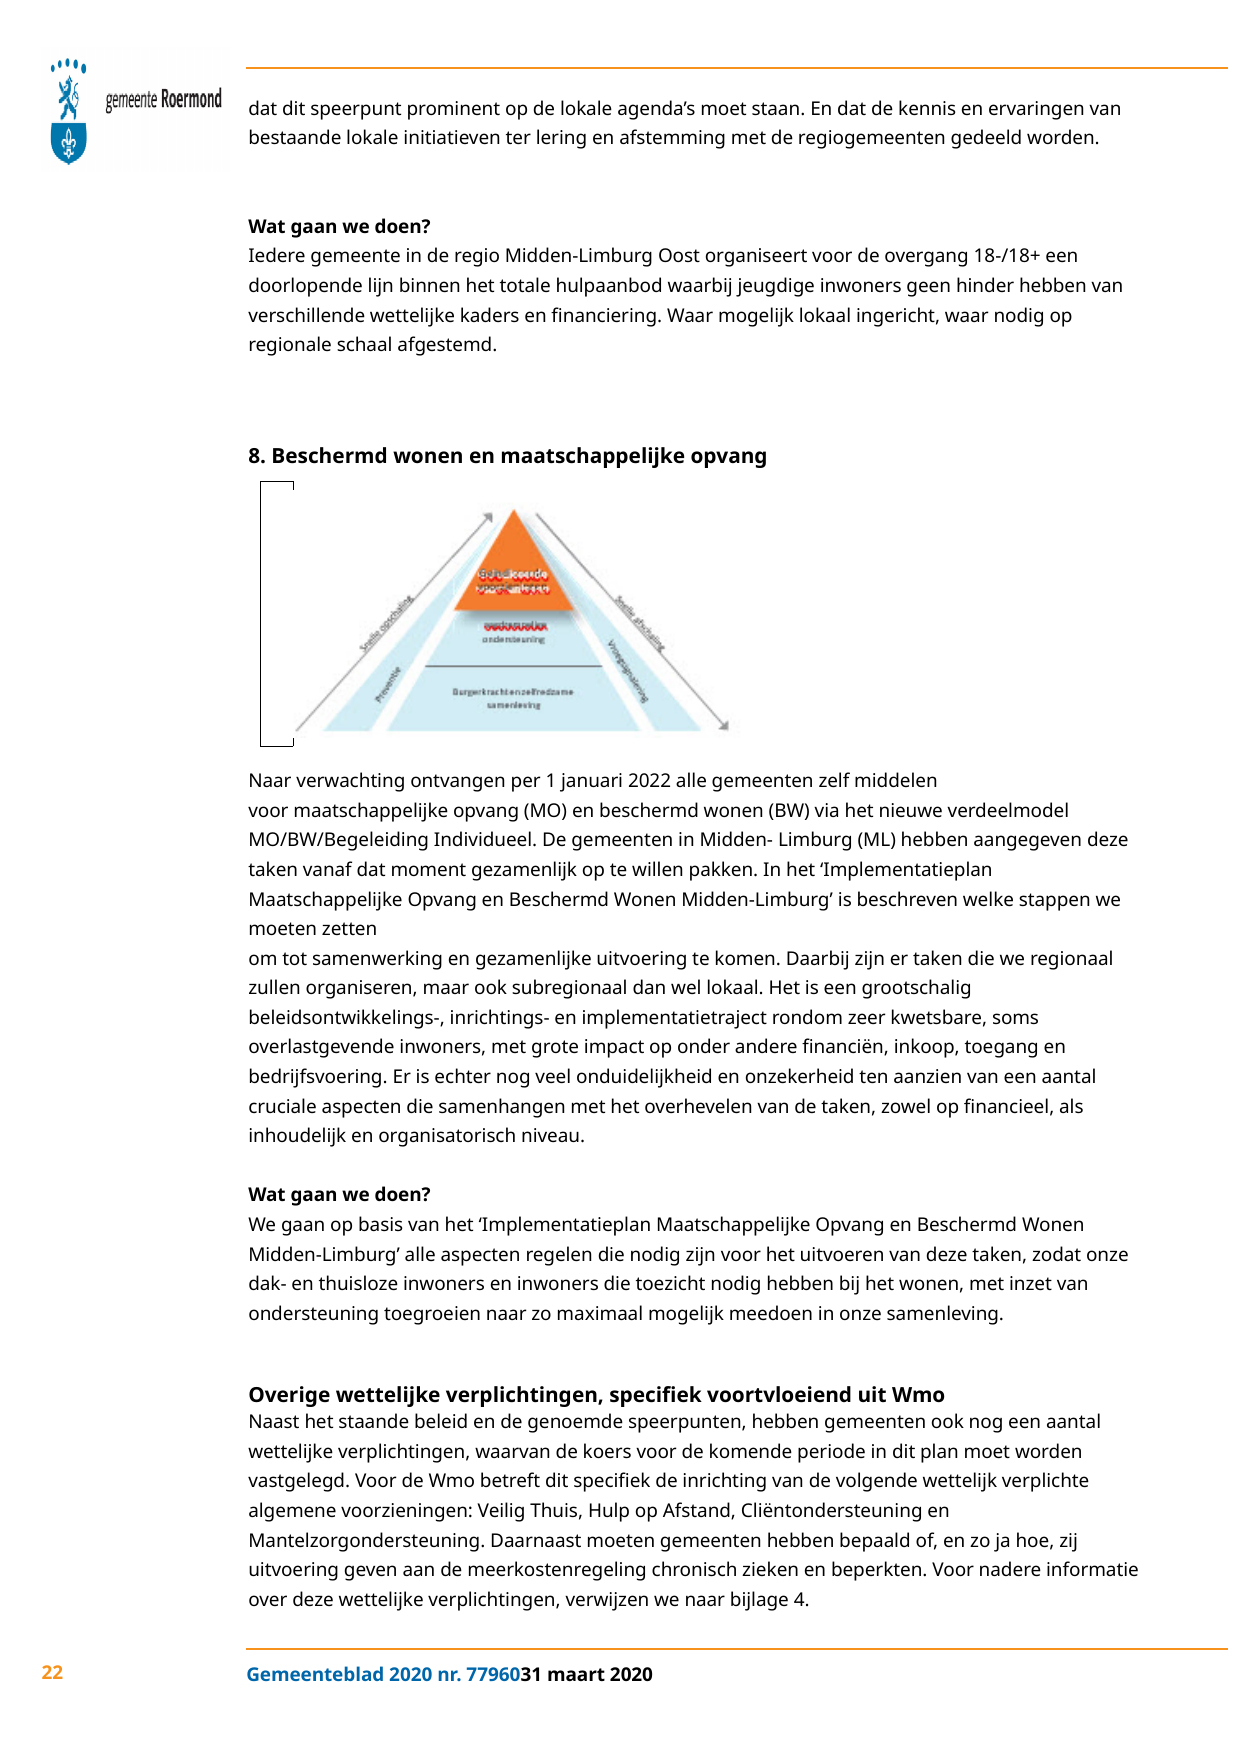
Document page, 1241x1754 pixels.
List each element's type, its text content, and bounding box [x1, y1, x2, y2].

text Naast het staande beleid en de genoemde speerpunten, hebben gemeenten ook nog een aantal wettelijke verplichtingen, waarvan de koers voor de komende periode in dit plan moet worden vastgelegd. Voor de Wmo betreft dit specifiek de inrichting van de volgende wettelijk verplichte algemene voorzieningen: Veilig Thuis, Hulp op Afstand, Cliëntondersteuning en Mantelzorgondersteuning. Daarnaast moeten gemeenten hebben bepaald of, en zo ja hoe, zij uitvoering geven aan de meerkostenregeling chronisch zieken en beperkten. Voor nadere informatie over deze wettelijke verplichtingen, verwijzen we naar bijlage 4. [248, 1408, 1152, 1612]
text Iedere gemeente in de regio Midden-Limburg Oost organiseert voor de overgang 18-/18+ een doorlopende lijn binnen het totale hulpaanbod waarbij jeugdige inwoners geen hinder hebben van verschillende wettelijke kaders en financiering. Waar mogelijk lokaal ingericht, waar nodig op regionale schaal afgestemd. [248, 243, 1152, 357]
picture [268, 490, 742, 738]
text Wat gaan we doen? [248, 213, 1152, 239]
text 8. Beschermd wonen en maatschappelijke opvang [248, 441, 1152, 469]
text We gaan op basis van het ‘Implementatieplan Maatschappelijke Opvang en Beschermd Wonen Midden-Limburg’ alle aspecten regelen die nodig zijn voor het uitvoeren van deze taken, zodat onze dak- en thuisloze inwoners en inwoners die toezicht nodig hebben bij het wonen, met inzet van ondersteuning toegroeien naar zo maximaal mogelijk meedoen in onze samenleving. [248, 1211, 1152, 1326]
text om tot samenwerking en gezamenlijke uitvoering te komen. Daarbij zijn er taken die we regionaal zullen organiseren, maar ook subregionaal dan wel lokaal. Het is een grootschalig beleidsontwikkelings-, inrichtings- en implementatietraject rondom zeer kwetsbare, soms overlastgevende inwoners, met grote impact op onder andere financiën, inkoop, toegang en bedrijfsvoering. Er is echter nog veel onduidelijkheid en onzekerheid ten aanzien van een aantal cruciale aspecten die samenhangen met het overhevelen van de taken, zowel op financieel, als inhoudelijk en organisatorisch niveau. [248, 945, 1152, 1148]
text Overige wettelijke verplichtingen, specifiek voortvloeiend uit Wmo [248, 1380, 1152, 1408]
text voor maatschappelijke opvang (MO) en beschermd wonen (BW) via het nieuwe verdeelmodel MO/BW/Begeleiding Individueel. De gemeenten in Midden- Limburg (ML) hebben aangegeven deze taken vanaf dat moment gezamenlijk op te willen pakken. In het ‘Implementatieplan Maatschappelijke Opvang en Beschermd Wonen Midden-Limburg’ is beschreven welke stappen we moeten zetten [248, 797, 1152, 941]
picture [41, 47, 231, 172]
text Naar verwachting ontvangen per 1 januari 2022 alle gemeenten zelf middelen [248, 767, 1152, 793]
text Wat gaan we doen? [248, 1182, 1152, 1207]
text dat dit speerpunt prominent op de lokale agenda’s moet staan. En dat de kennis en ervaringen van bestaande lokale initiatieven ter lering en afstemming met de regiogemeenten gedeeld worden. [248, 95, 1152, 150]
